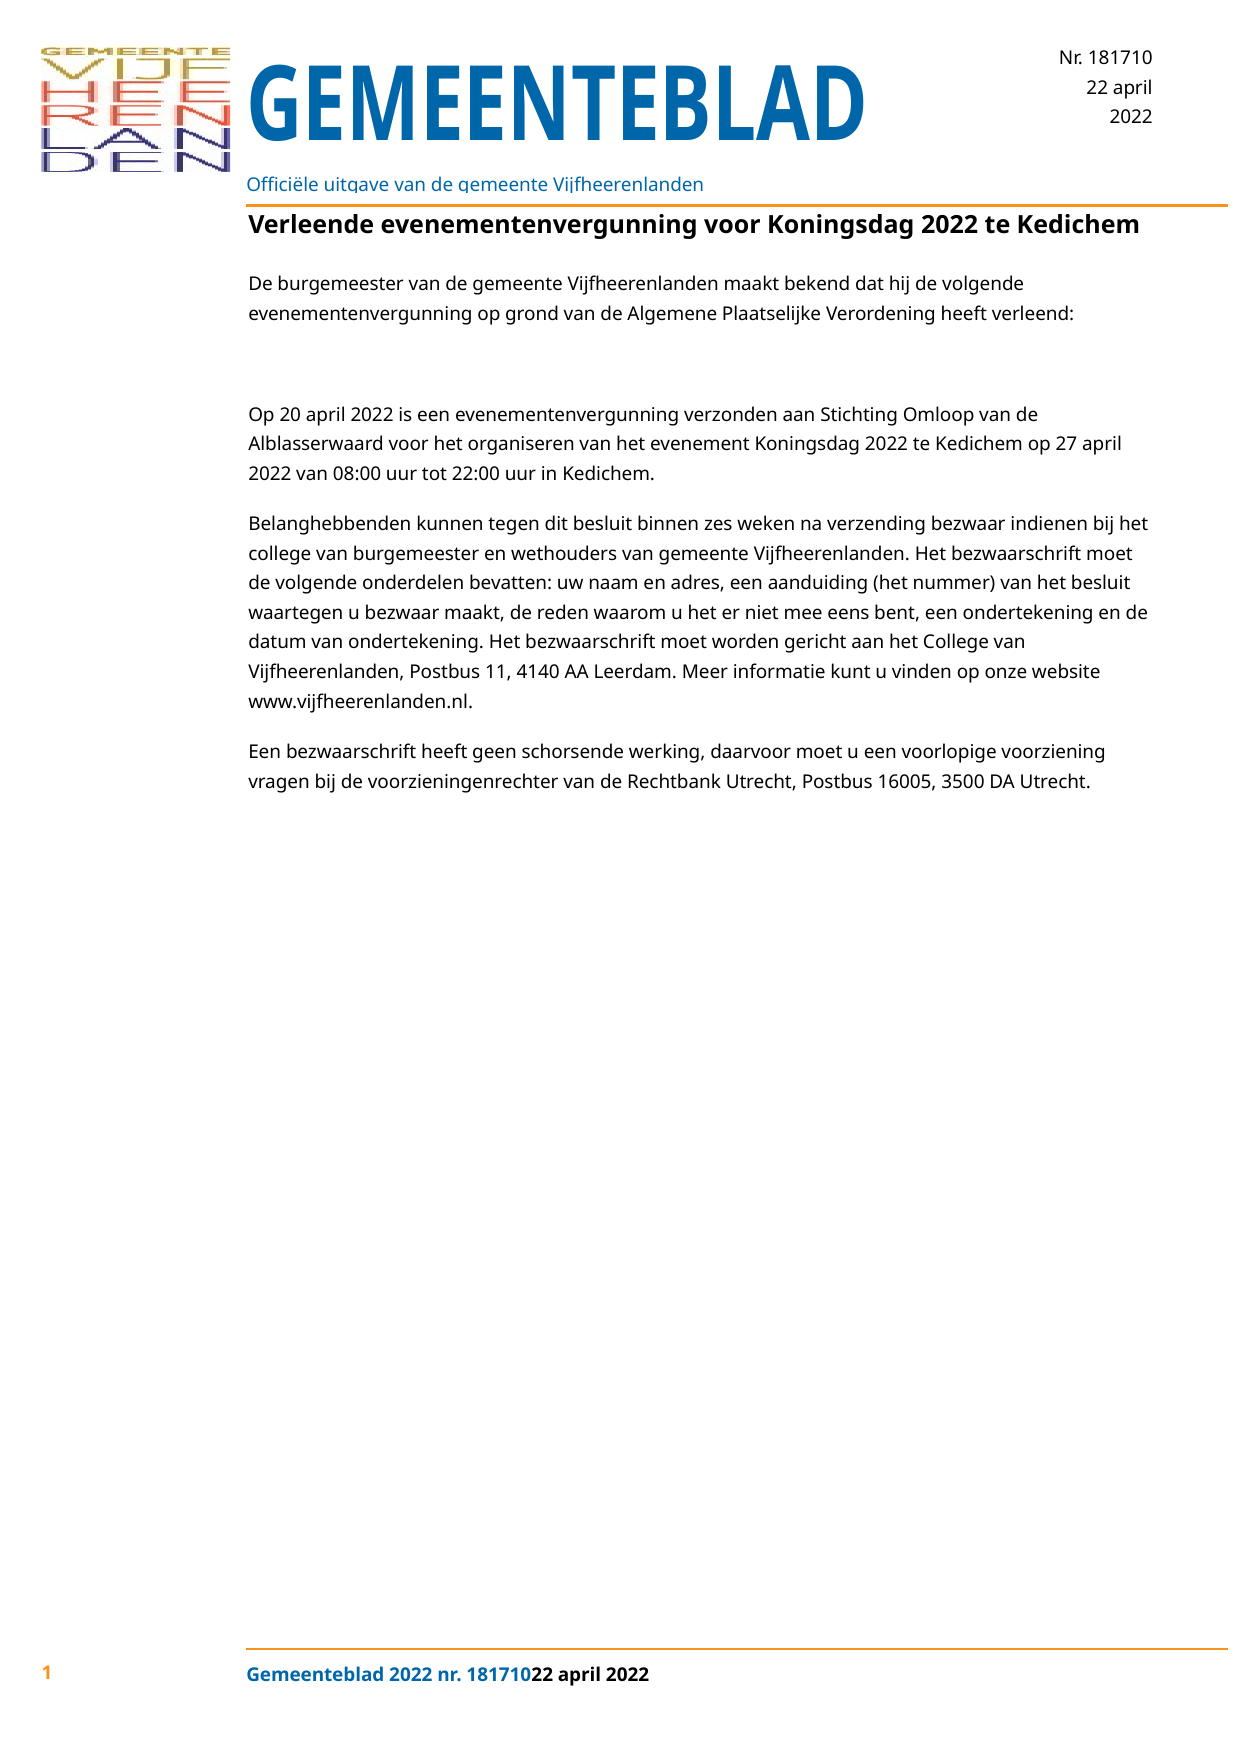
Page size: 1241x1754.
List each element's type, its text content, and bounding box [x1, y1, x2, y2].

text Op 20 april 2022 is een evenementenvergunning verzonden aan Stichting Omloop van de Alblasserwaard voor het organiseren van het evenement Koningsdag 2022 te Kedichem op 27 april 2022 van 08:00 uur tot 22:00 uur in Kedichem. [248, 401, 1152, 486]
text Een bezwaarschrift heeft geen schorsende werking, daarvoor moet u een voorlopige voorziening vragen bij de voorzieningenrechter van de Rechtbank Utrecht, Postbus 16005, 3500 DA Utrecht. [248, 738, 1152, 793]
text Verleende evenementenvergunning voor Koningsdag 2022 te Kedichem [248, 207, 1152, 241]
picture [41, 47, 231, 172]
text Belanghebbenden kunnen tegen dit besluit binnen zes weken na verzending bezwaar indienen bij het college van burgemeester en wethouders van gemeente Vijfheerenlanden. Het bezwaarschrift moet de volgende onderdelen bevatten: uw naam en adres, een aanduiding (het nummer) van het besluit waartegen u bezwaar maakt, de reden waarom u het er niet mee eens bent, een ondertekening en de datum van ondertekening. Het bezwaarschrift moet worden gericht aan het College van Vijfheerenlanden, Postbus 11, 4140 AA Leerdam. Meer informatie kunt u vinden op onze website www.vijfheerenlanden.nl. [248, 510, 1152, 713]
text De burgemeester van de gemeente Vijfheerenlanden maakt bekend dat hij de volgende evenementenvergunning op grond van de Algemene Plaatselijke Verordening heeft verleend: [248, 270, 1152, 326]
